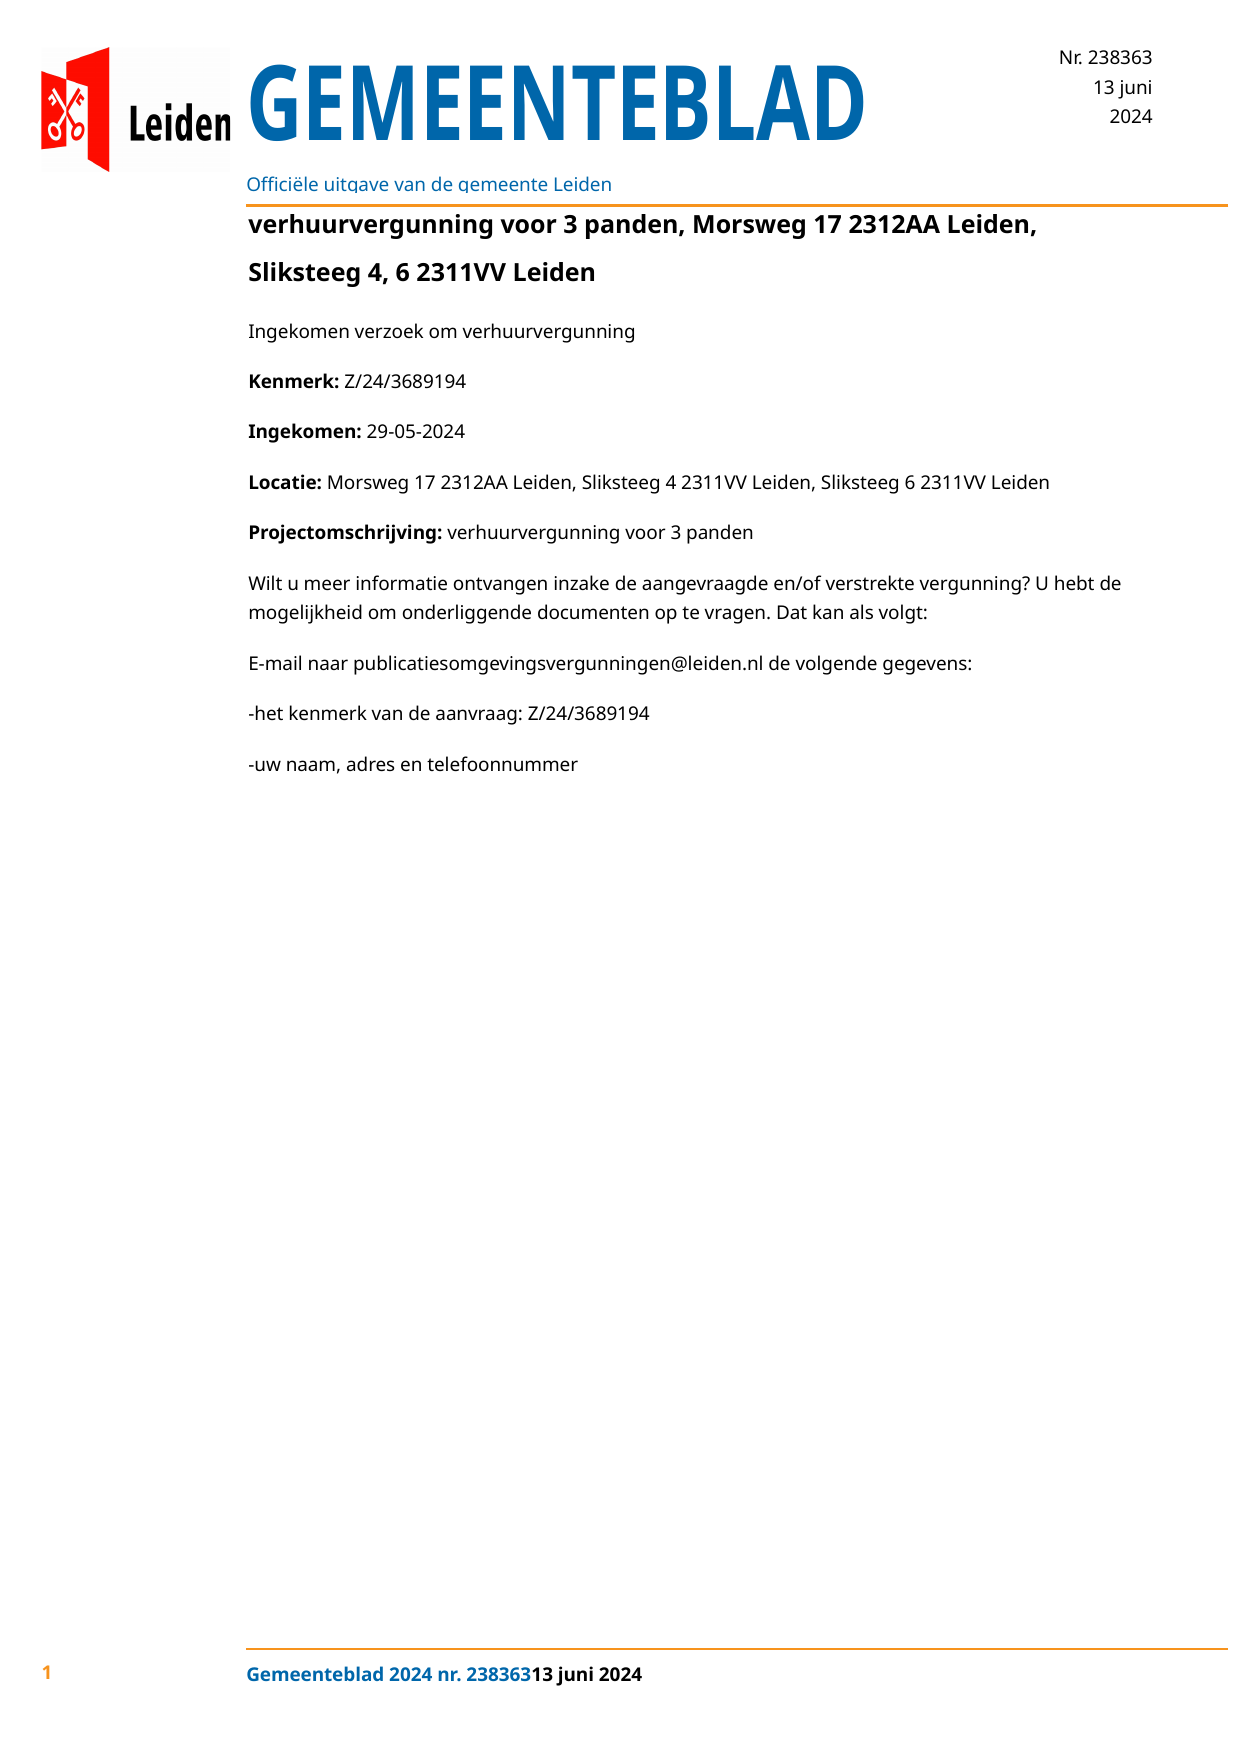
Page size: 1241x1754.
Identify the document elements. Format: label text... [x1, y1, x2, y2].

text verhuurvergunning voor 3 panden, Morsweg 17 2312AA Leiden, Sliksteeg 4, 6 2311VV Leiden [248, 207, 1152, 288]
text Projectomschrijving: verhuurvergunning voor 3 panden [248, 519, 1152, 545]
text Locatie: Morsweg 17 2312AA Leiden, Sliksteeg 4 2311VV Leiden, Sliksteeg 6 2311VV Leiden [248, 469, 1152, 495]
text E-mail naar publicatiesomgevingsvergunningen@leiden.nl de volgende gegevens: [248, 650, 1152, 676]
text Ingekomen: 29-05-2024 [248, 419, 1152, 444]
text -uw naam, adres en telefoonnummer [248, 751, 1152, 777]
text Ingekomen verzoek om verhuurvergunning [248, 318, 1152, 344]
text -het kenmerk van de aanvraag: Z/24/3689194 [248, 700, 1152, 726]
text Wilt u meer informatie ontvangen inzake de aangevraagde en/of verstrekte vergunning? U hebt de mogelijkheid om onderliggende documenten op te vragen. Dat kan als volgt: [248, 570, 1152, 625]
picture [41, 47, 231, 172]
text Kenmerk: Z/24/3689194 [248, 368, 1152, 394]
